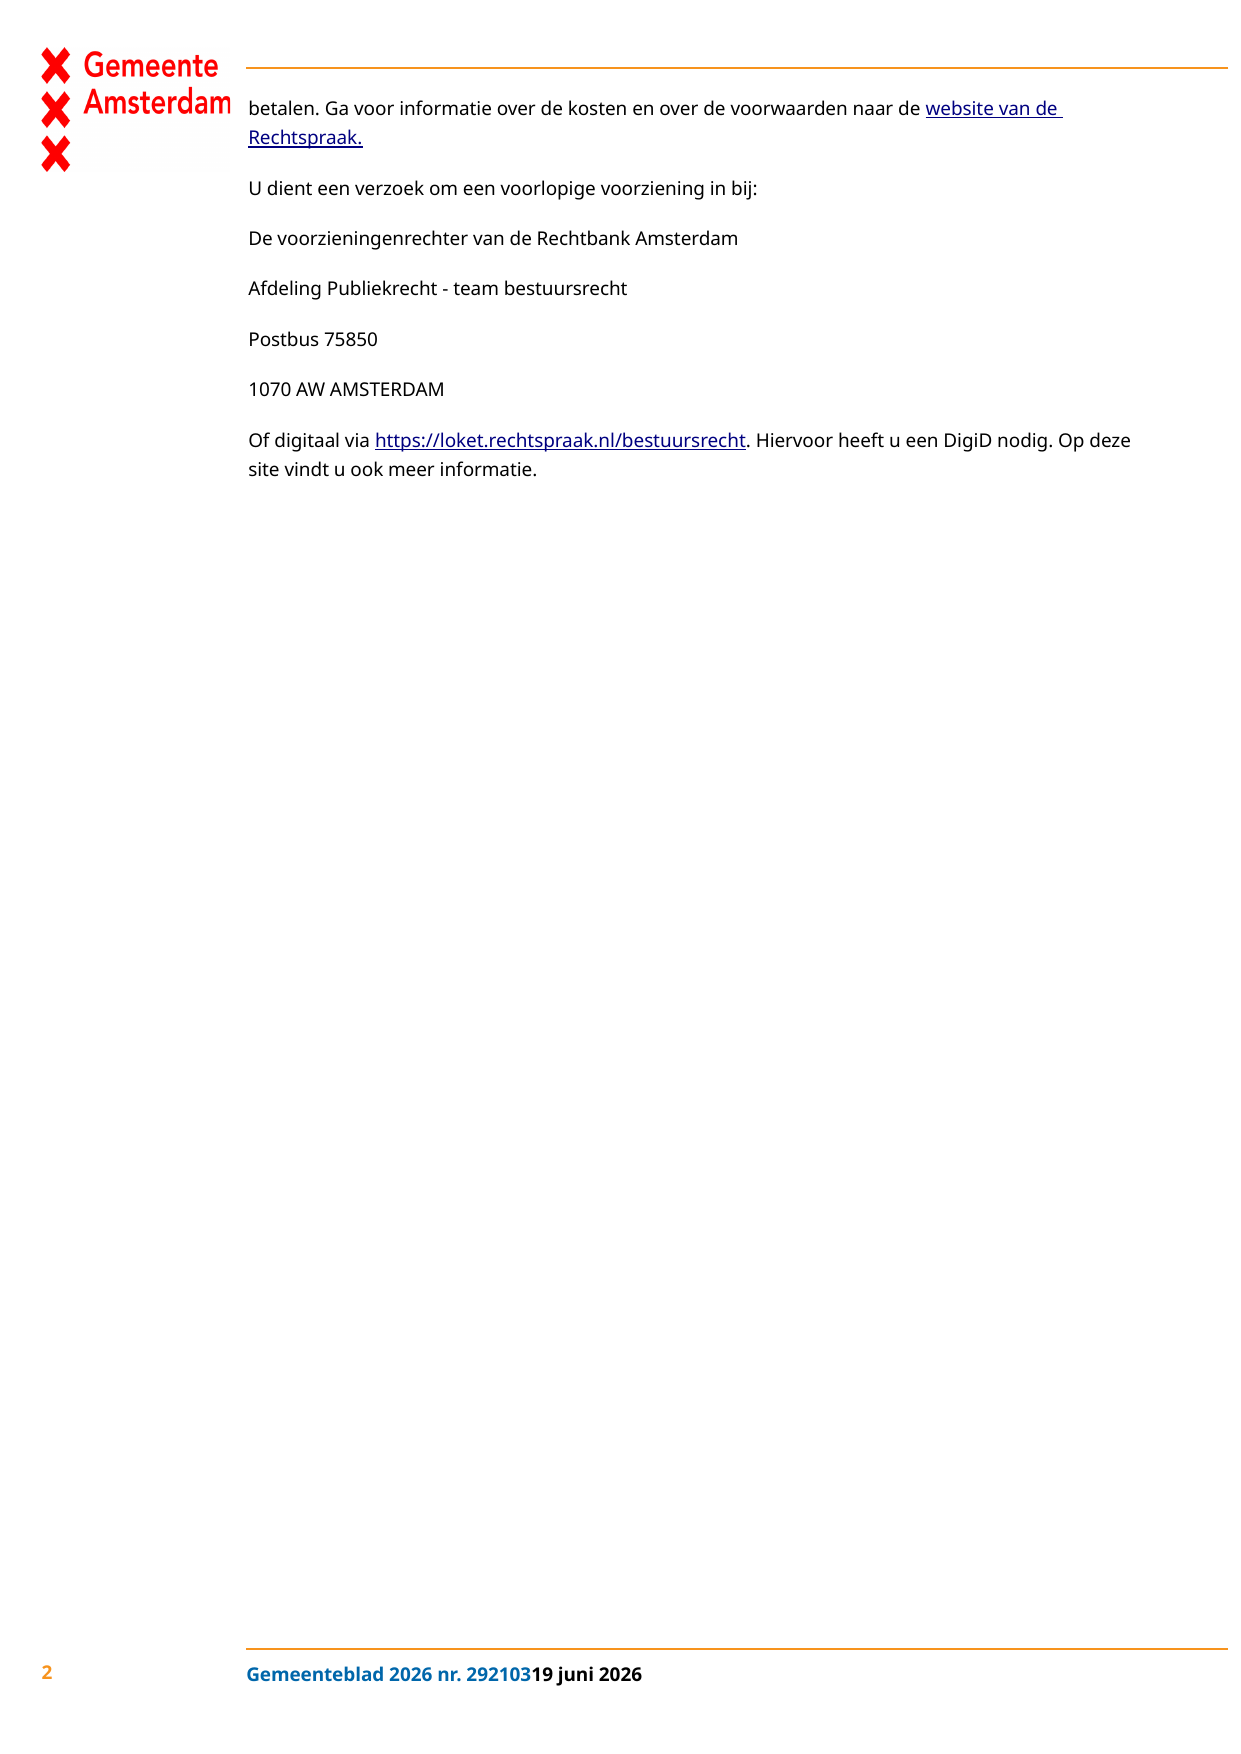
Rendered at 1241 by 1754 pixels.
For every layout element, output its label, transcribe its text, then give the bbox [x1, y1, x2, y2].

text U dient een verzoek om een voorlopige voorziening in bij: [248, 175, 1152, 201]
text betalen. Ga voor informatie over de kosten en over de voorwaarden naar de website van de Rechtspraak. [248, 95, 1152, 150]
text De voorzieningenrechter van de Rechtbank Amsterdam [248, 225, 1152, 251]
text Postbus 75850 [248, 326, 1152, 352]
text Of digitaal via https://loket.rechtspraak.nl/bestuursrecht. Hiervoor heeft u een DigiD nodig. Op deze site vindt u ook meer informatie. [248, 427, 1152, 482]
text Afdeling Publiekrecht - team bestuursrecht [248, 276, 1152, 301]
picture [41, 47, 231, 172]
text 1070 AW AMSTERDAM [248, 376, 1152, 402]
